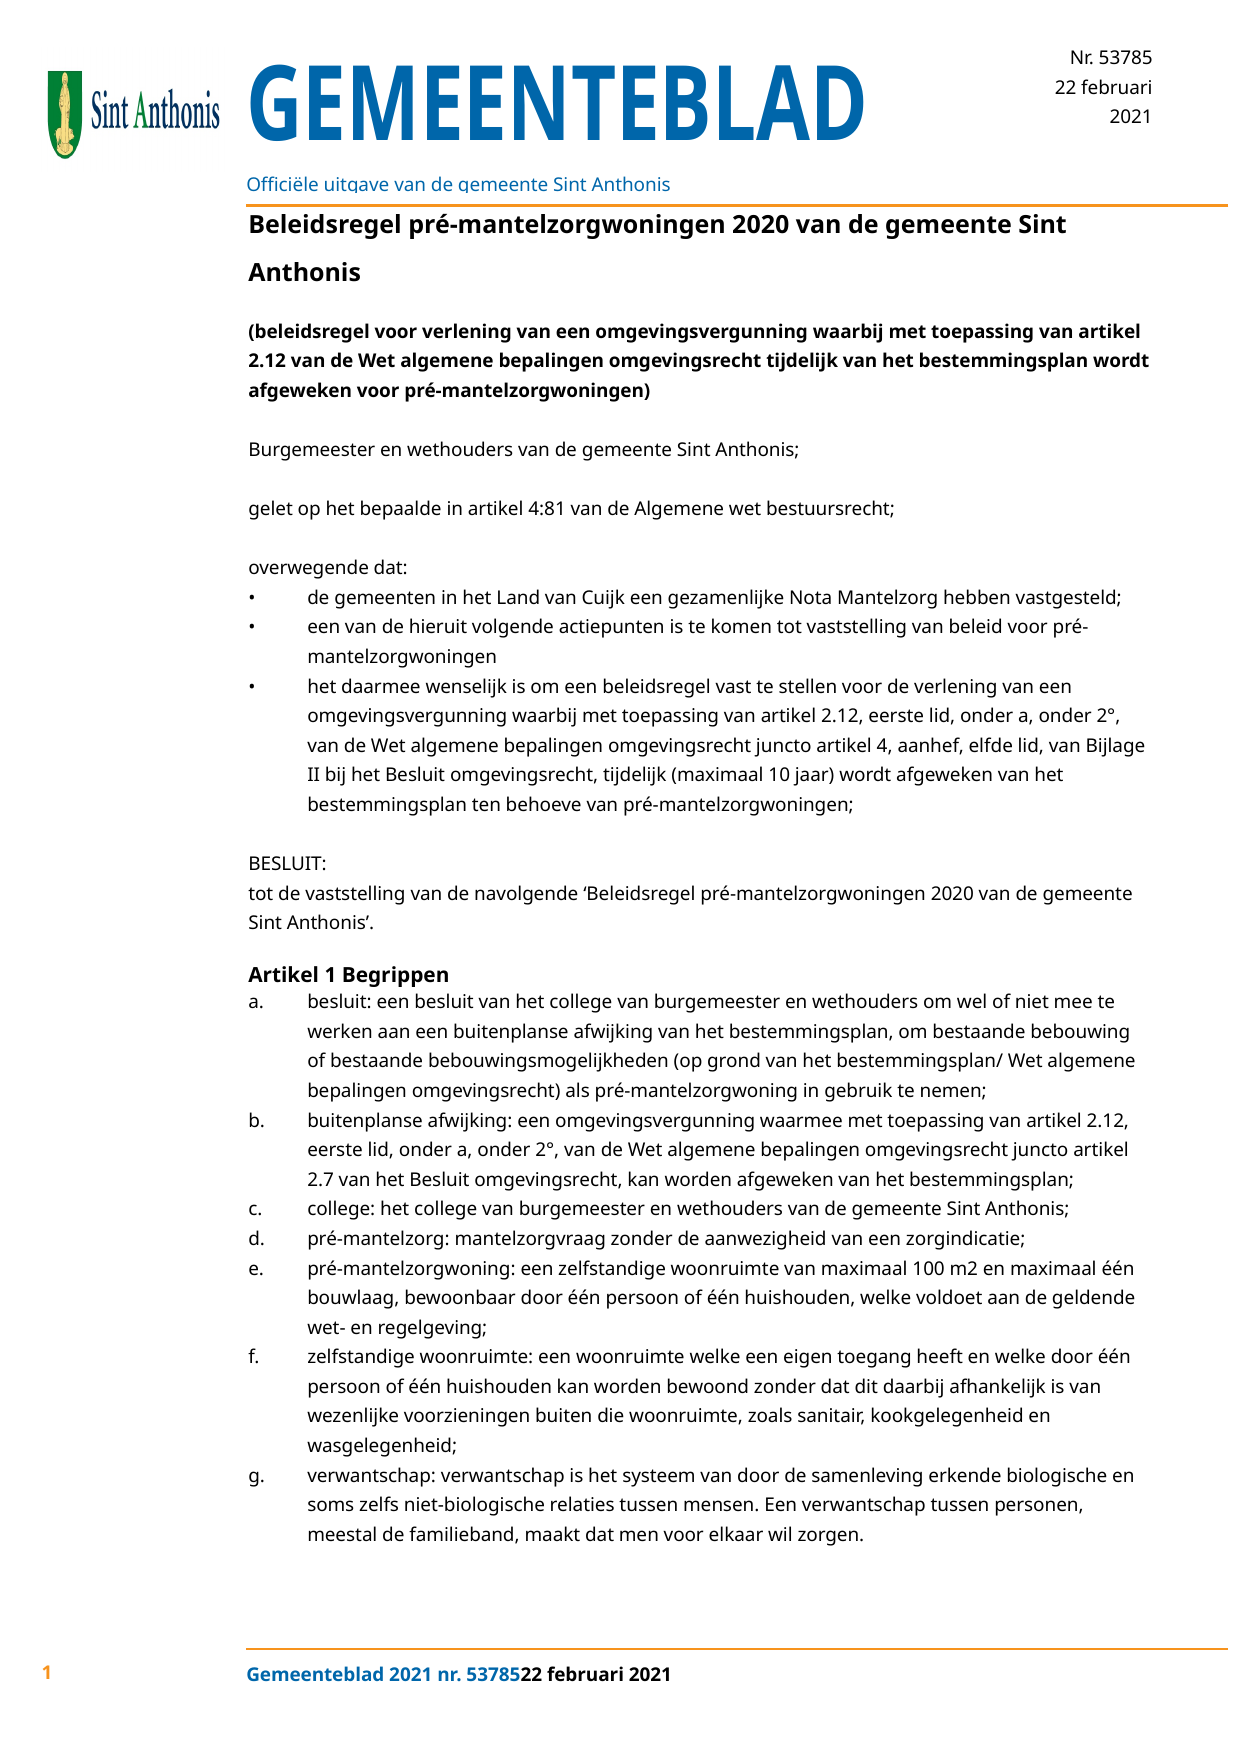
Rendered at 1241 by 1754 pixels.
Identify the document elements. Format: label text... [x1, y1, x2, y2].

text gelet op het bepaalde in artikel 4:81 van de Algemene wet bestuursrecht; [248, 495, 1152, 521]
list het daarmee wenselijk is om een beleidsregel vast te stellen voor de verlening van een omgevingsvergunning waarbij met toepassing van artikel 2.12, eerste lid, onder a, onder 2°, van de Wet algemene bepalingen omgevingsrecht juncto artikel 4, aanhef, elfde lid, van Bijlage II bij het Besluit omgevingsrecht, tijdelijk (maximaal 10 jaar) wordt afgeweken van het bestemmingsplan ten behoeve van pré-mantelzorgwoningen; [248, 673, 1152, 817]
text tot de vaststelling van de navolgende ‘Beleidsregel pré-mantelzorgwoningen 2020 van de gemeente Sint Anthonis’. [248, 880, 1152, 935]
text BESLUIT: [248, 850, 1152, 876]
list zelfstandige woonruimte: een woonruimte welke een eigen toegang heeft en welke door één persoon of één huishouden kan worden bewoond zonder dat dit daarbij afhankelijk is van wezenlijke voorzieningen buiten die woonruimte, zoals sanitair, kookgelegenheid en wasgelegenheid; [248, 1343, 1152, 1458]
list verwantschap: verwantschap is het systeem van door de samenleving erkende biologische en soms zelfs niet-biologische relaties tussen mensen. Een verwantschap tussen personen, meestal de familieband, maakt dat men voor elkaar wil zorgen. [248, 1462, 1152, 1547]
picture [41, 47, 231, 172]
list besluit: een besluit van het college van burgemeester en wethouders om wel of niet mee te werken aan een buitenplanse afwijking van het bestemmingsplan, om bestaande bebouwing of bestaande bebouwingsmogelijkheden (op grond van het bestemmingsplan/ Wet algemene bepalingen omgevingsrecht) als pré-mantelzorgwoning in gebruik te nemen; [248, 988, 1152, 1103]
list buitenplanse afwijking: een omgevingsvergunning waarmee met toepassing van artikel 2.12, eerste lid, onder a, onder 2°, van de Wet algemene bepalingen omgevingsrecht juncto artikel 2.7 van het Besluit omgevingsrecht, kan worden afgeweken van het bestemmingsplan; [248, 1107, 1152, 1192]
list een van de hieruit volgende actiepunten is te komen tot vaststelling van beleid voor pré-mantelzorgwoningen [248, 614, 1152, 669]
text overwegende dat: [248, 554, 1152, 580]
text (beleidsregel voor verlening van een omgevingsvergunning waarbij met toepassing van artikel 2.12 van de Wet algemene bepalingen omgevingsrecht tijdelijk van het bestemmingsplan wordt afgeweken voor pré-mantelzorgwoningen) [248, 318, 1152, 403]
list pré-mantelzorg: mantelzorgvraag zonder de aanwezigheid van een zorgindicatie; [248, 1225, 1152, 1251]
list pré-mantelzorgwoning: een zelfstandige woonruimte van maximaal 100 m2 en maximaal één bouwlaag, bewoonbaar door één persoon of één huishouden, welke voldoet aan de geldende wet- en regelgeving; [248, 1255, 1152, 1339]
list de gemeenten in het Land van Cuijk een gezamenlijke Nota Mantelzorg hebben vastgesteld; [248, 584, 1152, 610]
text Artikel 1 Begrippen [248, 960, 1152, 988]
text Beleidsregel pré-mantelzorgwoningen 2020 van de gemeente Sint Anthonis [248, 207, 1152, 288]
text Burgemeester en wethouders van de gemeente Sint Anthonis; [248, 436, 1152, 462]
list college: het college van burgemeester en wethouders van de gemeente Sint Anthonis; [248, 1196, 1152, 1221]
